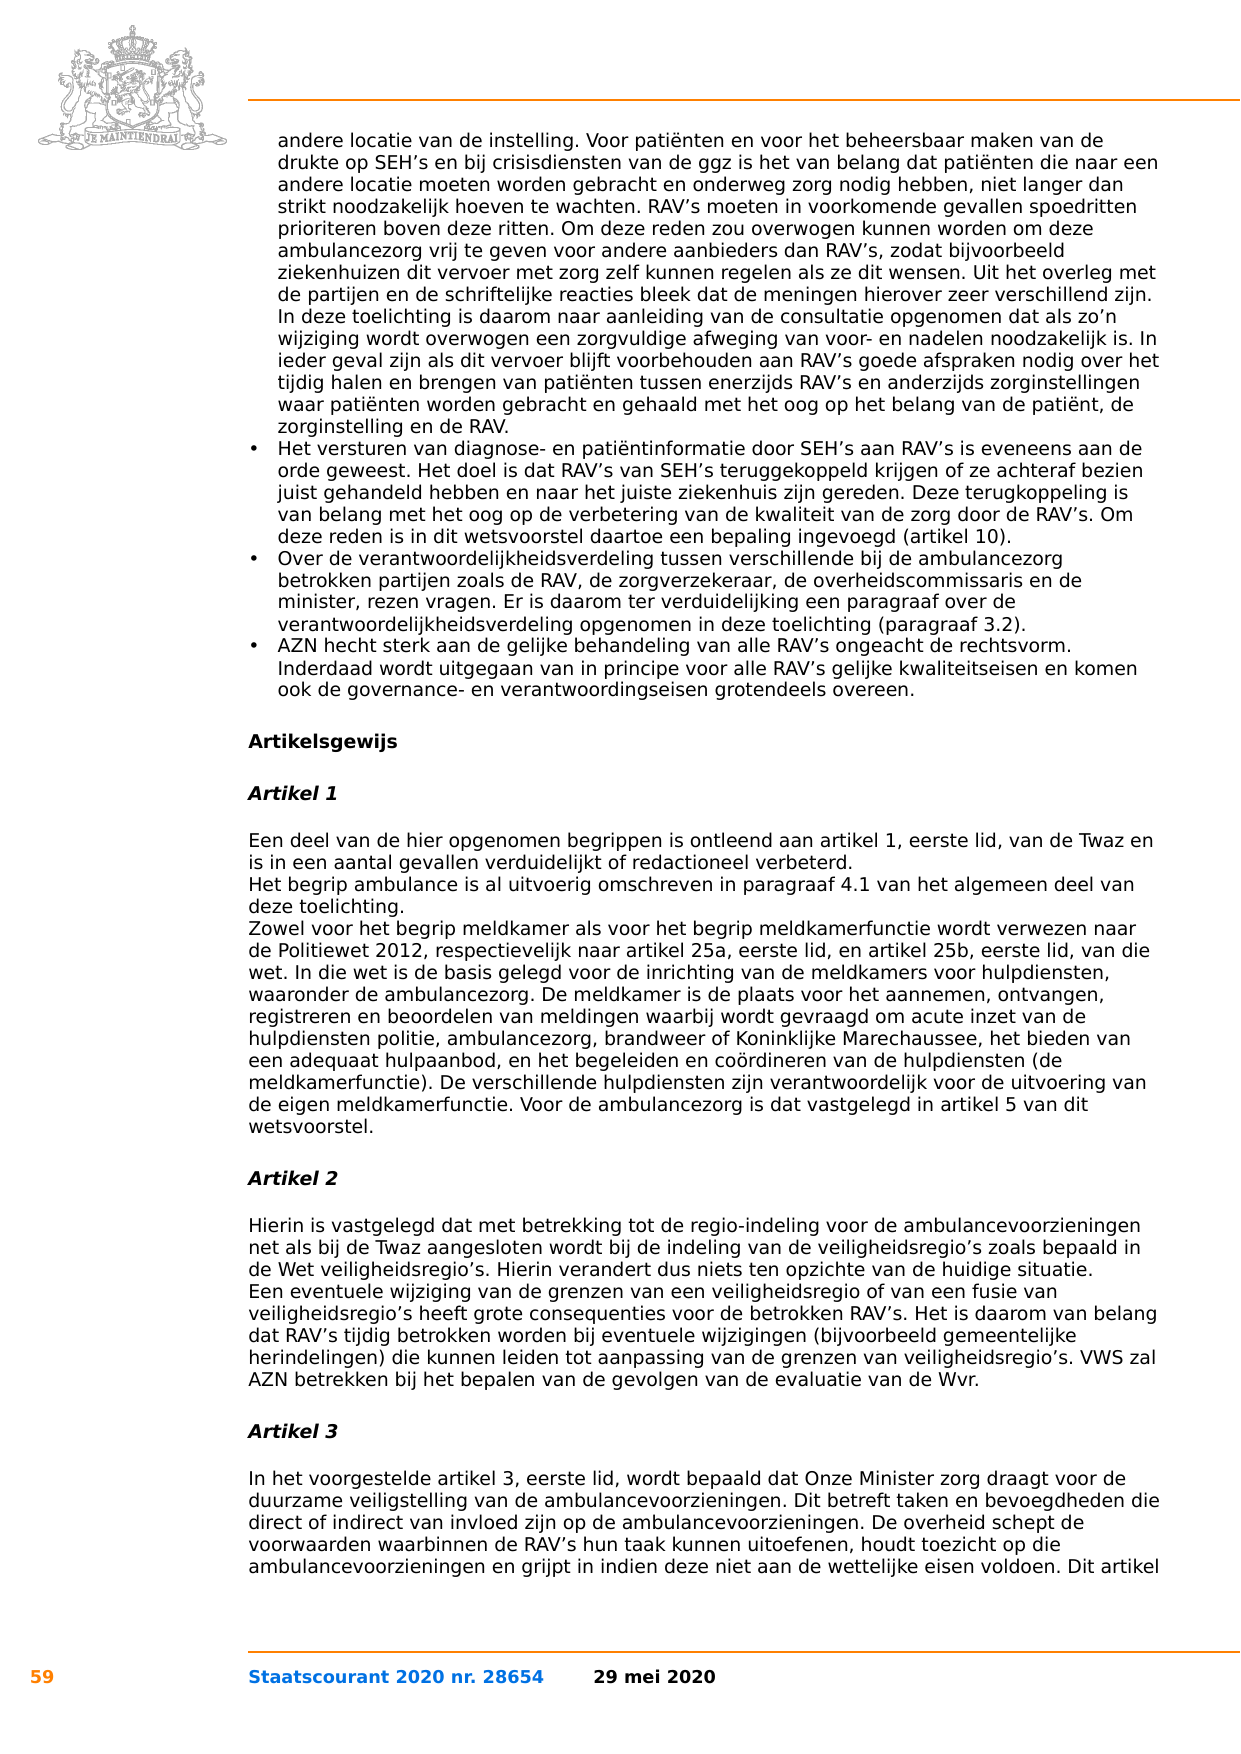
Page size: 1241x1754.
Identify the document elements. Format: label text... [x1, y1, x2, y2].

picture [38, 25, 227, 150]
subtitle Artikel 1 [248, 783, 1163, 805]
text • AZN hecht sterk aan de gelijke behandeling van alle RAV’s ongeacht de rechtsvorm. Inderdaad wordt uitgegaan van in principe voor alle RAV’s gelijke kwaliteitseisen en komen ook de governance- en verantwoordingseisen grotendeels overeen. [248, 635, 1163, 701]
text Hierin is vastgelegd dat met betrekking tot de regio-indeling voor de ambulancevoorzieningen net als bij de Twaz aangesloten wordt bij de indeling van de veiligheidsregio’s zoals bepaald in de Wet veiligheidsregio’s. Hierin verandert dus niets ten opzichte van de huidige situatie. [248, 1215, 1163, 1281]
text andere locatie van de instelling. Voor patiënten en voor het beheersbaar maken van de drukte op SEH’s en bij crisisdiensten van de ggz is het van belang dat patiënten die naar een andere locatie moeten worden gebracht en onderweg zorg nodig hebben, niet langer dan strikt noodzakelijk hoeven te wachten. RAV’s moeten in voorkomende gevallen spoedritten prioriteren boven deze ritten. Om deze reden zou overwogen kunnen worden om deze ambulancezorg vrij te geven voor andere aanbieders dan RAV’s, zodat bijvoorbeeld ziekenhuizen dit vervoer met zorg zelf kunnen regelen als ze dit wensen. Uit het overleg met de partijen en de schriftelijke reacties bleek dat de meningen hierover zeer verschillend zijn. In deze toelichting is daarom naar aanleiding van de consultatie opgenomen dat als zo’n wijziging wordt overwogen een zorgvuldige afweging van voor- en nadelen noodzakelijk is. In ieder geval zijn als dit vervoer blijft voorbehouden aan RAV’s goede afspraken nodig over het tijdig halen en brengen van patiënten tussen enerzijds RAV’s en anderzijds zorginstellingen waar patiënten worden gebracht en gehaald met het oog op het belang van de patiënt, de zorginstelling en de RAV. [248, 130, 1163, 438]
subtitle Artikelsgewijs [248, 731, 1163, 753]
subtitle Artikel 3 [248, 1421, 1163, 1443]
subtitle Artikel 2 [248, 1168, 1163, 1190]
text Een eventuele wijziging van de grenzen van een veiligheidsregio of van een fusie van veiligheidsregio’s heeft grote consequenties voor de betrokken RAV’s. Het is daarom van belang dat RAV’s tijdig betrokken worden bij eventuele wijzigingen (bijvoorbeeld gemeentelijke herindelingen) die kunnen leiden tot aanpassing van de grenzen van veiligheidsregio’s. VWS zal AZN betrekken bij het bepalen van de gevolgen van de evaluatie van de Wvr. [248, 1281, 1163, 1391]
text Het begrip ambulance is al uitvoerig omschreven in paragraaf 4.1 van het algemeen deel van deze toelichting. [248, 874, 1163, 918]
text In het voorgestelde artikel 3, eerste lid, wordt bepaald dat Onze Minister zorg draagt voor de duurzame veiligstelling van de ambulancevoorzieningen. Dit betreft taken en bevoegdheden die direct of indirect van invloed zijn op de ambulancevoorzieningen. De overheid schept de voorwaarden waarbinnen de RAV’s hun taak kunnen uitoefenen, houdt toezicht op die ambulancevoorzieningen en grijpt in indien deze niet aan de wettelijke eisen voldoen. Dit artikel [248, 1468, 1163, 1578]
text Een deel van de hier opgenomen begrippen is ontleend aan artikel 1, eerste lid, van de Twaz en is in een aantal gevallen verduidelijkt of redactioneel verbeterd. [248, 830, 1163, 874]
text • Het versturen van diagnose- en patiëntinformatie door SEH’s aan RAV’s is eveneens aan de orde geweest. Het doel is dat RAV’s van SEH’s teruggekoppeld krijgen of ze achteraf bezien juist gehandeld hebben en naar het juiste ziekenhuis zijn gereden. Deze terugkoppeling is van belang met het oog op de verbetering van de kwaliteit van de zorg door de RAV’s. Om deze reden is in dit wetsvoorstel daartoe een bepaling ingevoegd (artikel 10). [248, 438, 1163, 547]
text Zowel voor het begrip meldkamer als voor het begrip meldkamerfunctie wordt verwezen naar de Politiewet 2012, respectievelijk naar artikel 25a, eerste lid, en artikel 25b, eerste lid, van die wet. In die wet is de basis gelegd voor de inrichting van de meldkamers voor hulpdiensten, waaronder de ambulancezorg. De meldkamer is de plaats voor het aannemen, ontvangen, registreren en beoordelen van meldingen waarbij wordt gevraagd om acute inzet van de hulpdiensten politie, ambulancezorg, brandweer of Koninklijke Marechaussee, het bieden van een adequaat hulpaanbod, en het begeleiden en coördineren van de hulpdiensten (de meldkamerfunctie). De verschillende hulpdiensten zijn verantwoordelijk voor de uitvoering van de eigen meldkamerfunctie. Voor de ambulancezorg is dat vastgelegd in artikel 5 van dit wetsvoorstel. [248, 918, 1163, 1138]
text • Over de verantwoordelijkheidsverdeling tussen verschillende bij de ambulancezorg betrokken partijen zoals de RAV, de zorgverzekeraar, de overheidscommissaris en de minister, rezen vragen. Er is daarom ter verduidelijking een paragraaf over de verantwoordelijkheidsverdeling opgenomen in deze toelichting (paragraaf 3.2). [248, 547, 1163, 635]
